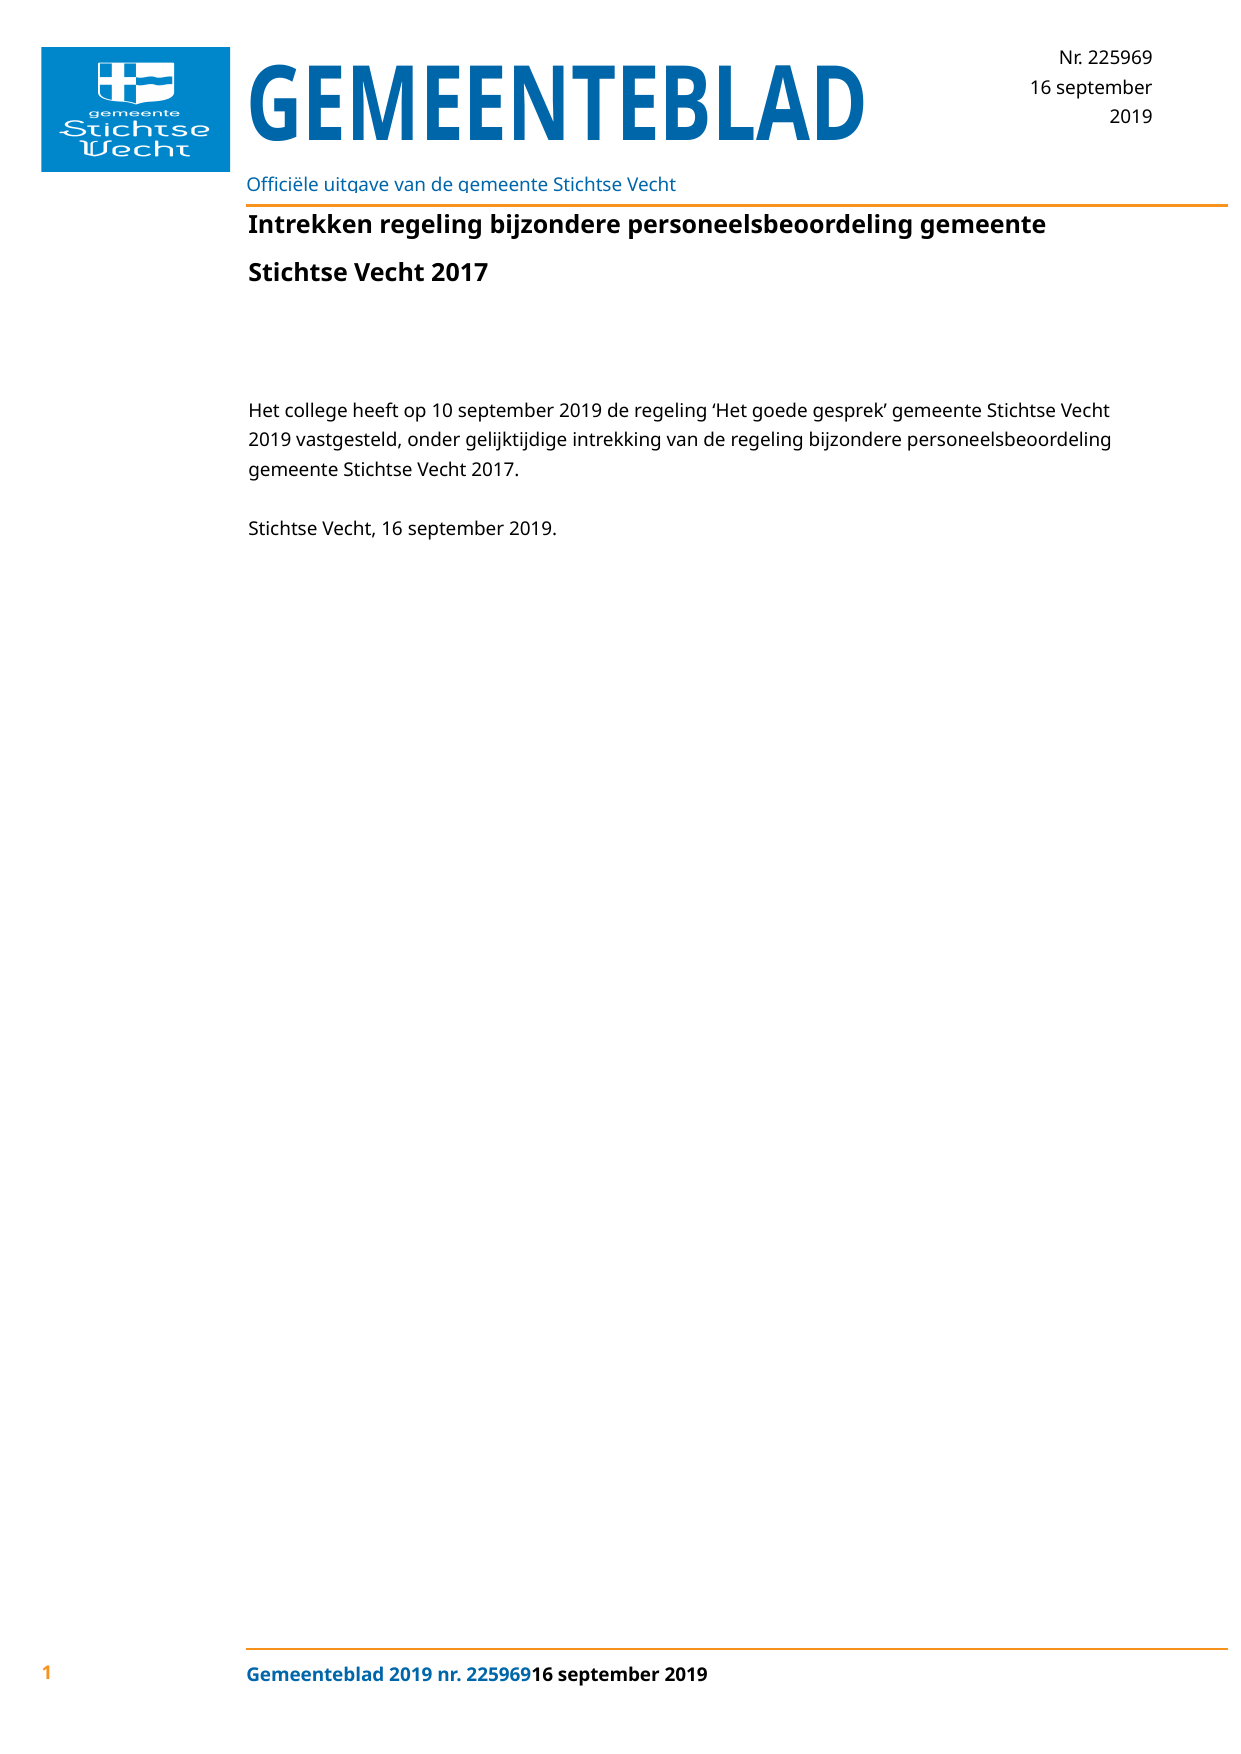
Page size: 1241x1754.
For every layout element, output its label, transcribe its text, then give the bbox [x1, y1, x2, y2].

picture [99, 63, 135, 101]
text Intrekken regeling bijzondere personeelsbeoordeling gemeente Stichtse Vecht 2017 [248, 207, 1152, 288]
text Het college heeft op 10 september 2019 de regeling ‘Het goede gesprek’ gemeente Stichtse Vecht 2019 vastgesteld, onder gelijktijdige intrekking van de regeling bijzondere personeelsbeoordeling gemeente Stichtse Vecht 2017. [248, 397, 1152, 482]
text Stichtse Vecht, 16 september 2019. [248, 515, 1152, 541]
picture [137, 63, 174, 103]
